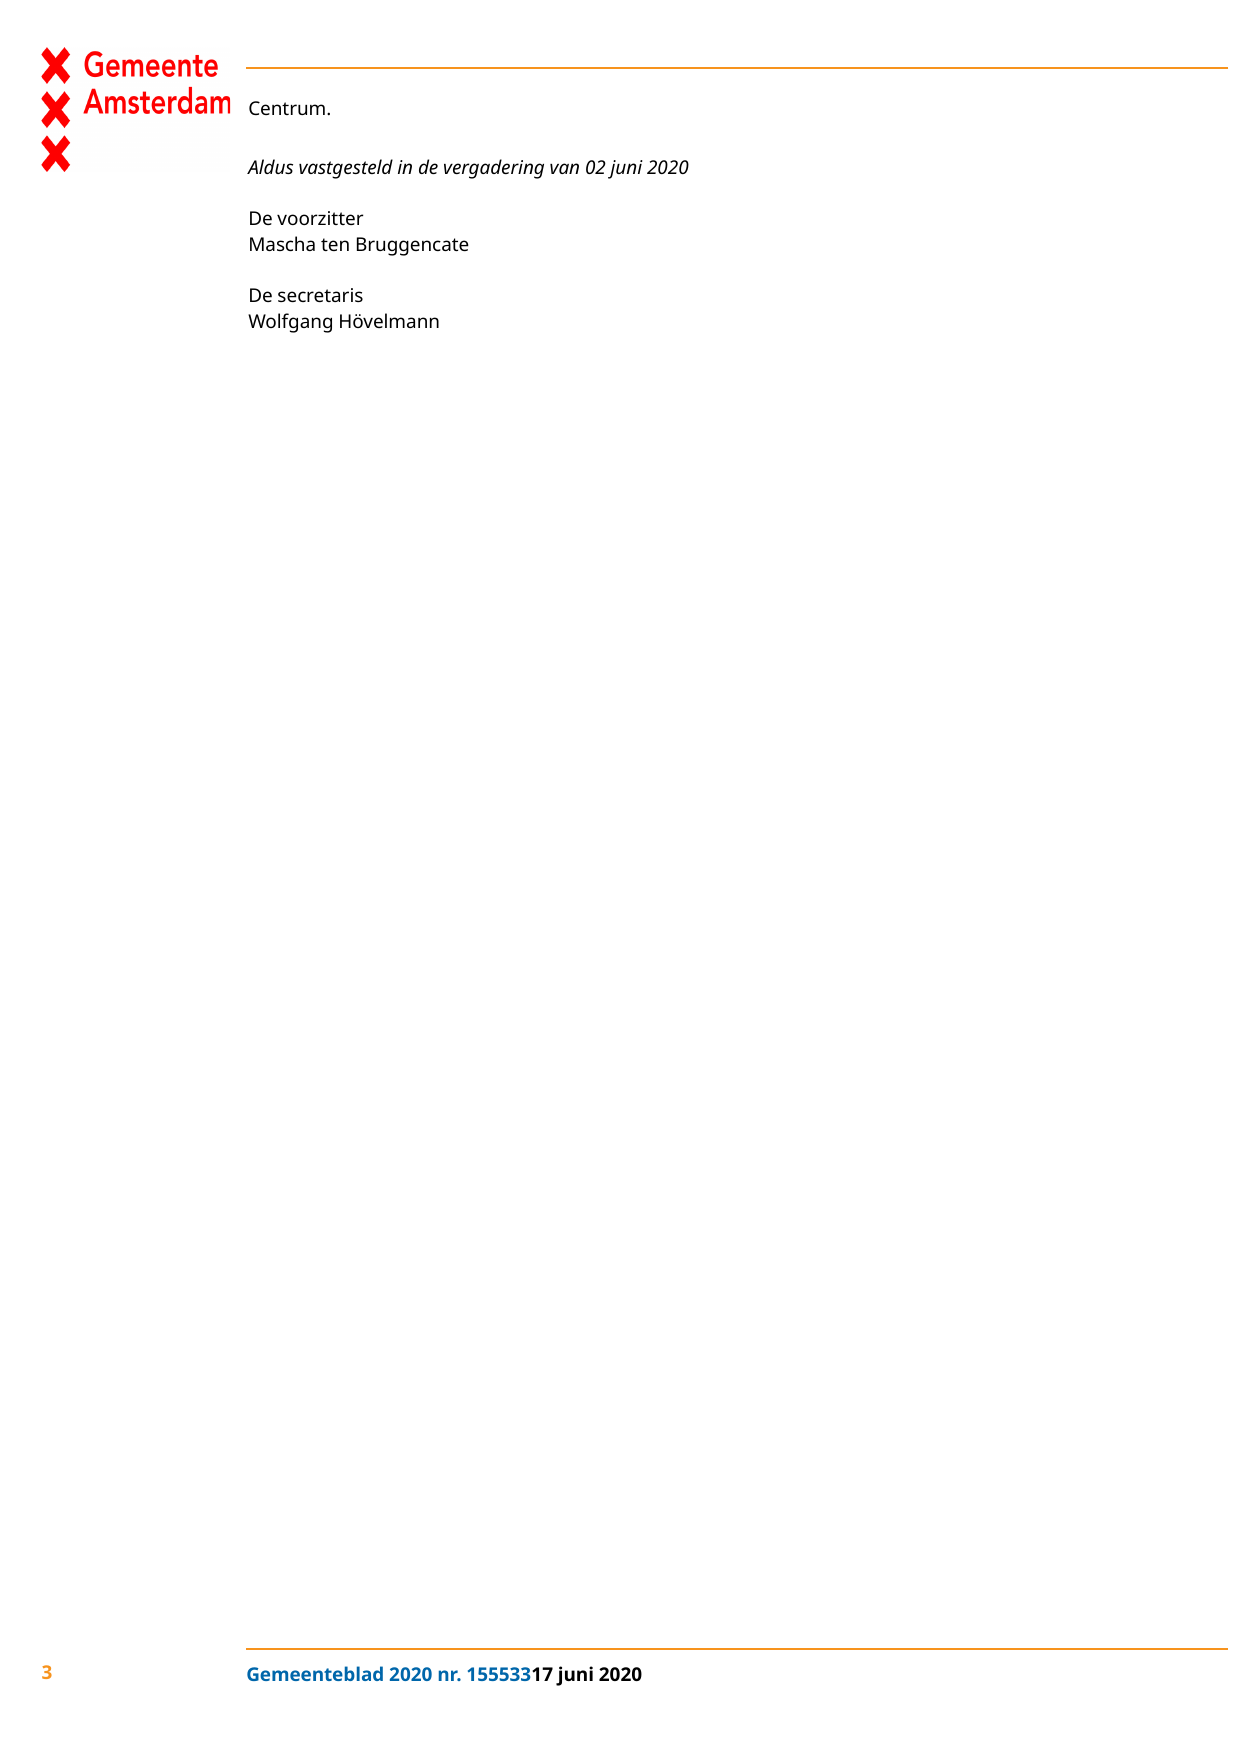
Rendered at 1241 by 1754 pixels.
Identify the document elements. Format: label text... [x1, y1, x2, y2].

text De secretaris [248, 283, 1152, 308]
text Mascha ten Bruggencate [248, 231, 1152, 257]
text Wolfgang Hövelmann [248, 308, 1152, 334]
text Aldus vastgesteld in de vergadering van 02 juni 2020 [248, 154, 1152, 180]
text Centrum. [248, 95, 1152, 121]
text De voorzitter [248, 205, 1152, 231]
picture [41, 47, 231, 172]
